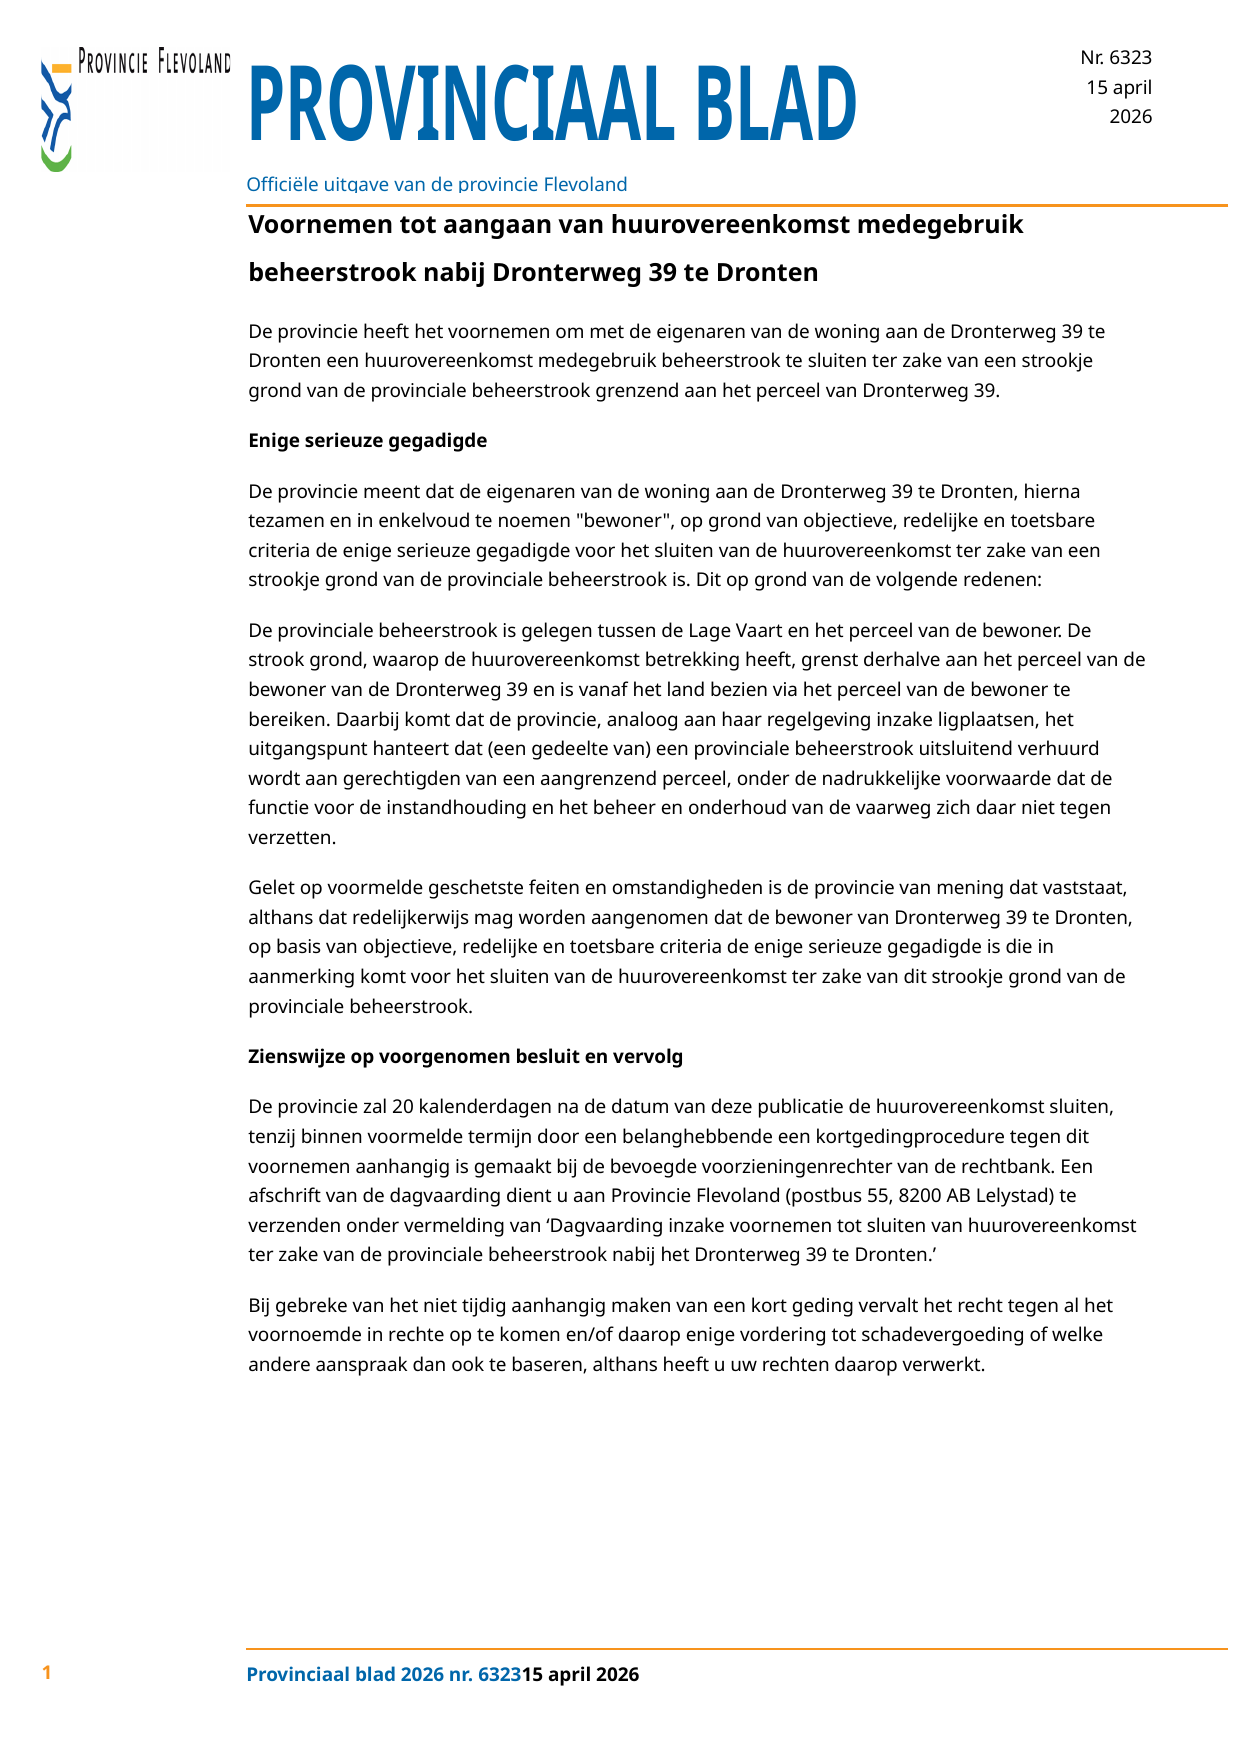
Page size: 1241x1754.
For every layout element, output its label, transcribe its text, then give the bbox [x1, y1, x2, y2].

text De provinciale beheerstrook is gelegen tussen de Lage Vaart en het perceel van de bewoner. De strook grond, waarop de huurovereenkomst betrekking heeft, grenst derhalve aan het perceel van de bewoner van de Dronterweg 39 en is vanaf het land bezien via het perceel van de bewoner te bereiken. Daarbij komt dat de provincie, analoog aan haar regelgeving inzake ligplaatsen, het uitgangspunt hanteert dat (een gedeelte van) een provinciale beheerstrook uitsluitend verhuurd wordt aan gerechtigden van een aangrenzend perceel, onder de nadrukkelijke voorwaarde dat de functie voor de instandhouding en het beheer en onderhoud van de vaarweg zich daar niet tegen verzetten. [248, 617, 1152, 850]
text Voornemen tot aangaan van huurovereenkomst medegebruik beheerstrook nabij Dronterweg 39 te Dronten [248, 207, 1152, 288]
text Enige serieuze gegadigde [248, 427, 1152, 453]
text De provincie meent dat de eigenaren van de woning aan de Dronterweg 39 te Dronten, hierna tezamen en in enkelvoud te noemen "bewoner", op grond van objectieve, redelijke en toetsbare criteria de enige serieuze gegadigde voor het sluiten van de huurovereenkomst ter zake van een strookje grond van de provinciale beheerstrook is. Dit op grond van de volgende redenen: [248, 478, 1152, 592]
text De provincie zal 20 kalenderdagen na de datum van deze publicatie de huurovereenkomst sluiten, tenzij binnen voormelde termijn door een belanghebbende een kortgedingprocedure tegen dit voornemen aanhangig is gemaakt bij de bevoegde voorzieningenrechter van de rechtbank. Een afschrift van de dagvaarding dient u aan Provincie Flevoland (postbus 55, 8200 AB Lelystad) te verzenden onder vermelding van ‘Dagvaarding inzake voornemen tot sluiten van huurovereenkomst ter zake van de provinciale beheerstrook nabij het Dronterweg 39 te Dronten.’ [248, 1094, 1152, 1267]
text Bij gebreke van het niet tijdig aanhangig maken van een kort geding vervalt het recht tegen al het voornoemde in rechte op te komen en/of daarop enige vordering tot schadevergoeding of welke andere aanspraak dan ook te baseren, althans heeft u uw rechten daarop verwerkt. [248, 1292, 1152, 1377]
text Zienswijze op voorgenomen besluit en vervolg [248, 1043, 1152, 1069]
picture [41, 47, 231, 172]
text De provincie heeft het voornemen om met de eigenaren van de woning aan de Dronterweg 39 te Dronten een huurovereenkomst medegebruik beheerstrook te sluiten ter zake van een strookje grond van de provinciale beheerstrook grenzend aan het perceel van Dronterweg 39. [248, 318, 1152, 403]
text Gelet op voormelde geschetste feiten en omstandigheden is de provincie van mening dat vaststaat, althans dat redelijkerwijs mag worden aangenomen dat de bewoner van Dronterweg 39 te Dronten, op basis van objectieve, redelijke en toetsbare criteria de enige serieuze gegadigde is die in aanmerking komt voor het sluiten van de huurovereenkomst ter zake van dit strookje grond van de provinciale beheerstrook. [248, 874, 1152, 1019]
